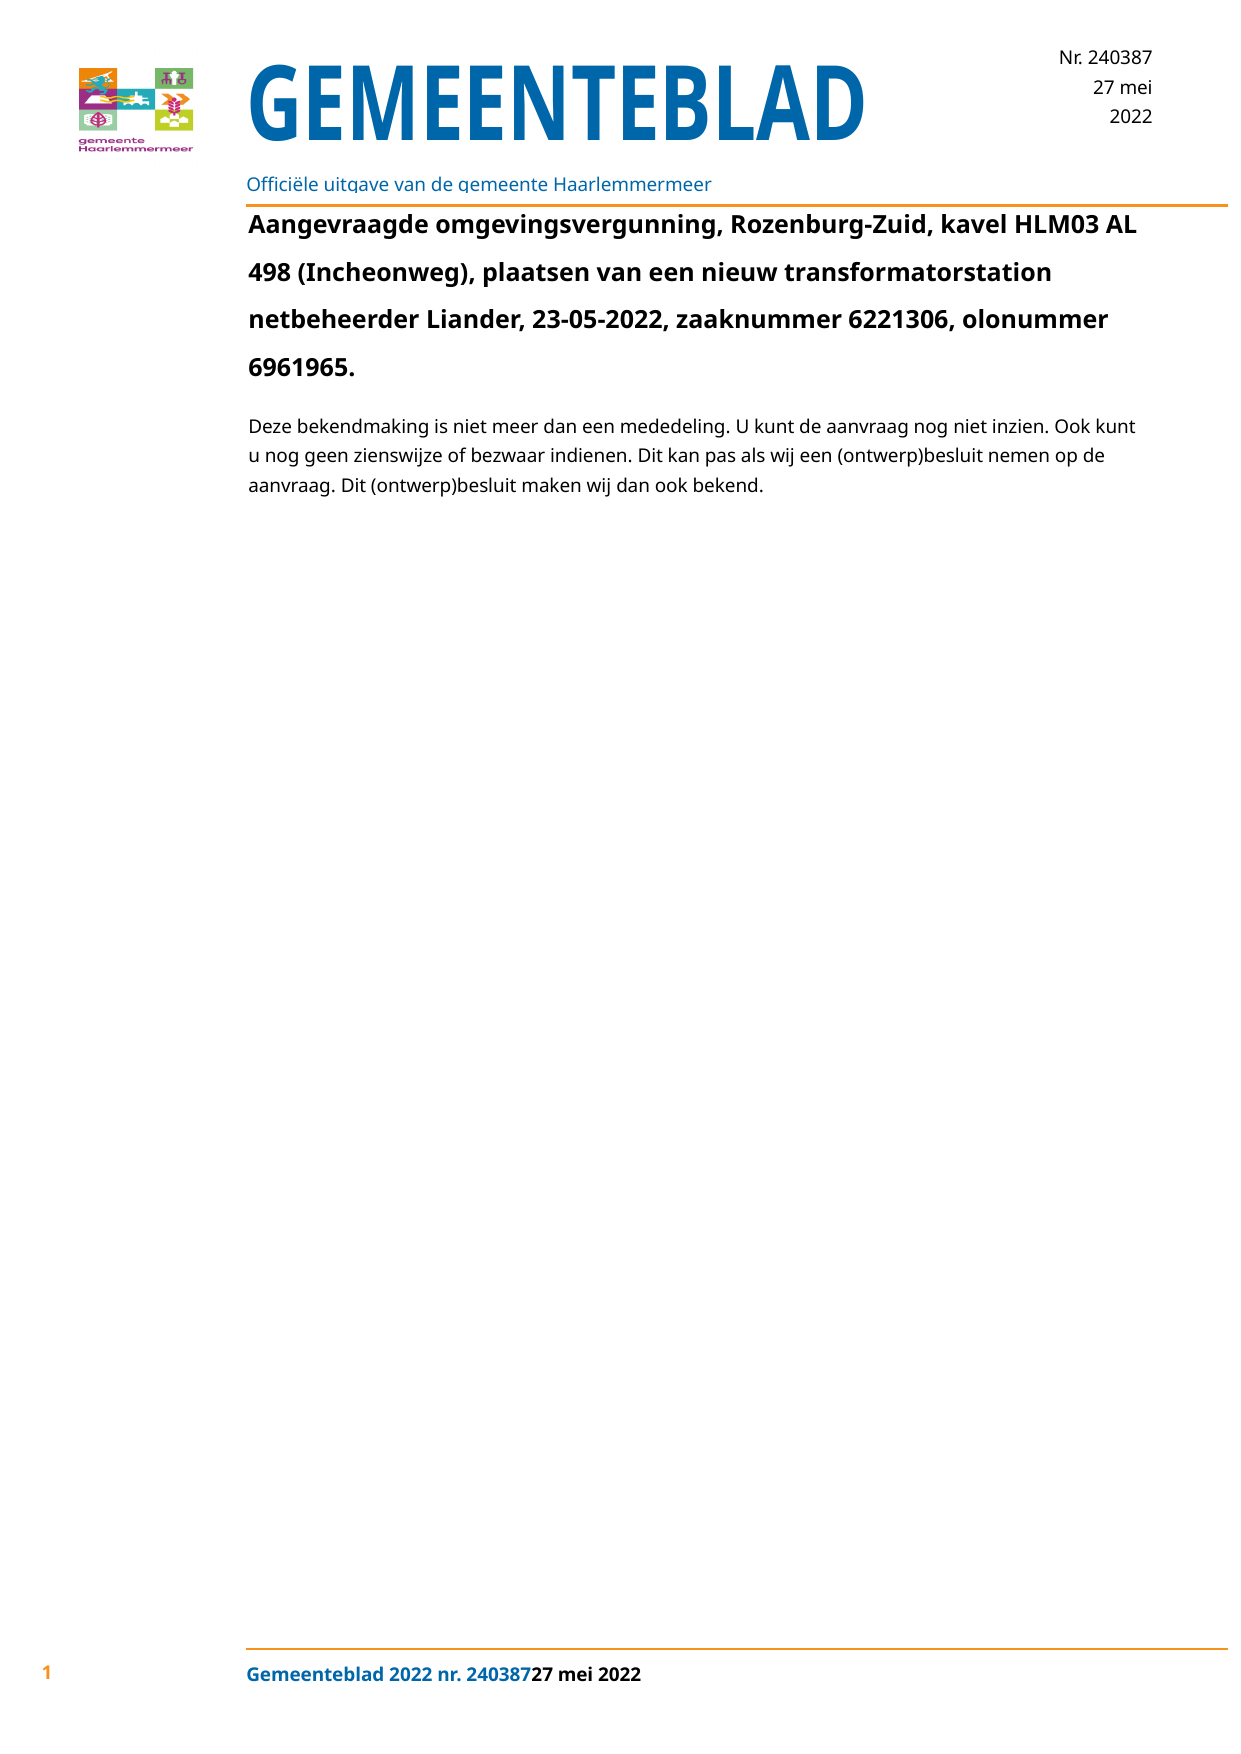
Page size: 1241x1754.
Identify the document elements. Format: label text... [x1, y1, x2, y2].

picture [41, 47, 231, 172]
text Aangevraagde omgevingsvergunning, Rozenburg-Zuid, kavel HLM03 AL 498 (Incheonweg), plaatsen van een nieuw transformatorstation netbeheerder Liander, 23-05-2022, zaaknummer 6221306, olonummer 6961965. [248, 207, 1152, 384]
text Deze bekendmaking is niet meer dan een mededeling. U kunt de aanvraag nog niet inzien. Ook kunt u nog geen zienswijze of bezwaar indienen. Dit kan pas als wij een (ontwerp)besluit nemen op de aanvraag. Dit (ontwerp)besluit maken wij dan ook bekend. [248, 413, 1152, 498]
